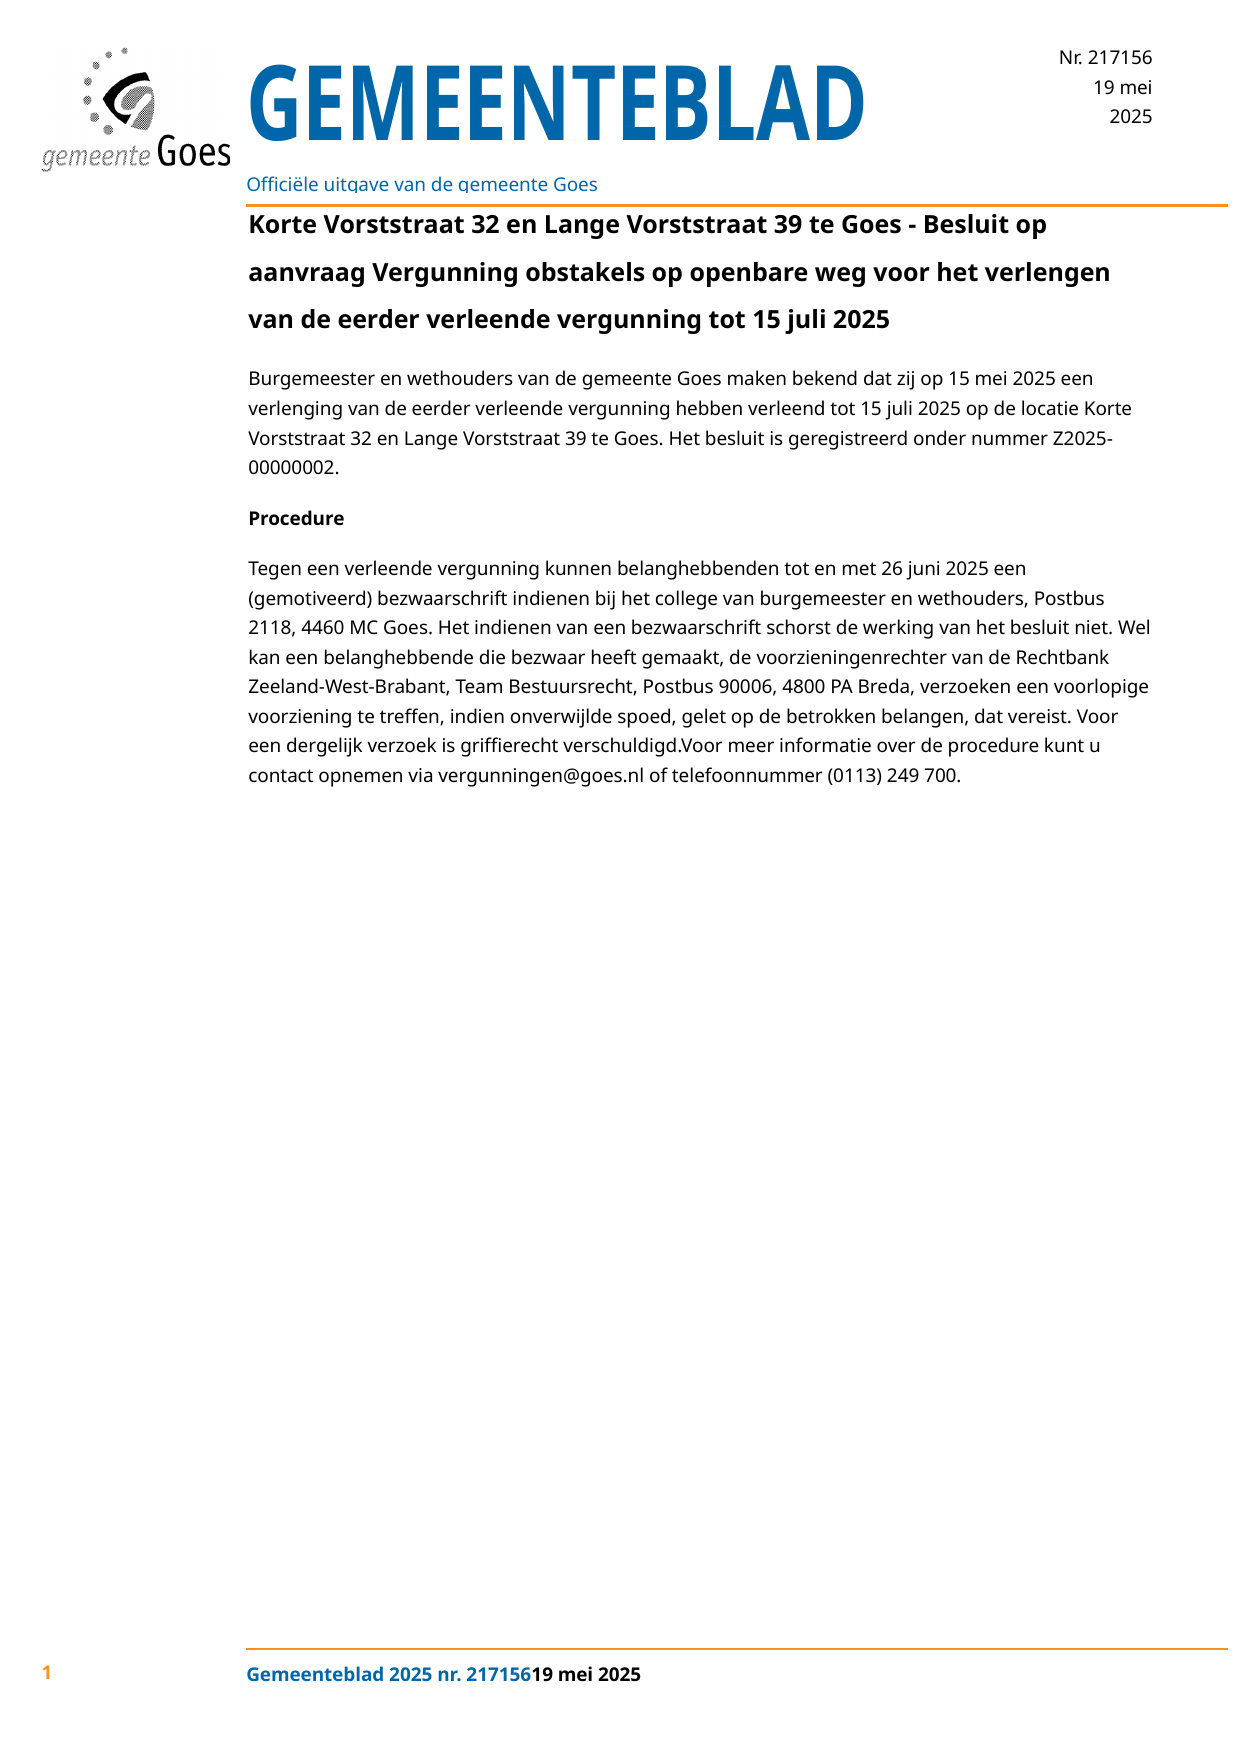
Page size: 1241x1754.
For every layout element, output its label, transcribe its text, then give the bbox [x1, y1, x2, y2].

text Burgemeester en wethouders van de gemeente Goes maken bekend dat zij op 15 mei 2025 een verlenging van de eerder verleende vergunning hebben verleend tot 15 juli 2025 op de locatie Korte Vorststraat 32 en Lange Vorststraat 39 te Goes. Het besluit is geregistreerd onder nummer Z2025-00000002. [248, 366, 1152, 480]
text Tegen een verleende vergunning kunnen belanghebbenden tot en met 26 juni 2025 een (gemotiveerd) bezwaarschrift indienen bij het college van burgemeester en wethouders, Postbus 2118, 4460 MC Goes. Het indienen van een bezwaarschrift schorst de werking van het besluit niet. Wel kan een belanghebbende die bezwaar heeft gemaakt, de voorzieningenrechter van de Rechtbank Zeeland-West-Brabant, Team Bestuursrecht, Postbus 90006, 4800 PA Breda, verzoeken een voorlopige voorziening te treffen, indien onverwijlde spoed, gelet op de betrokken belangen, dat vereist. Voor een dergelijk verzoek is griffierecht verschuldigd.Voor meer informatie over de procedure kunt u contact opnemen via vergunningen@goes.nl of telefoonnummer (0113) 249 700. [248, 555, 1152, 788]
text Korte Vorststraat 32 en Lange Vorststraat 39 te Goes - Besluit op aanvraag Vergunning obstakels op openbare weg voor het verlengen van de eerder verleende vergunning tot 15 juli 2025 [248, 207, 1152, 336]
text Procedure [248, 505, 1152, 530]
picture [41, 47, 231, 172]
